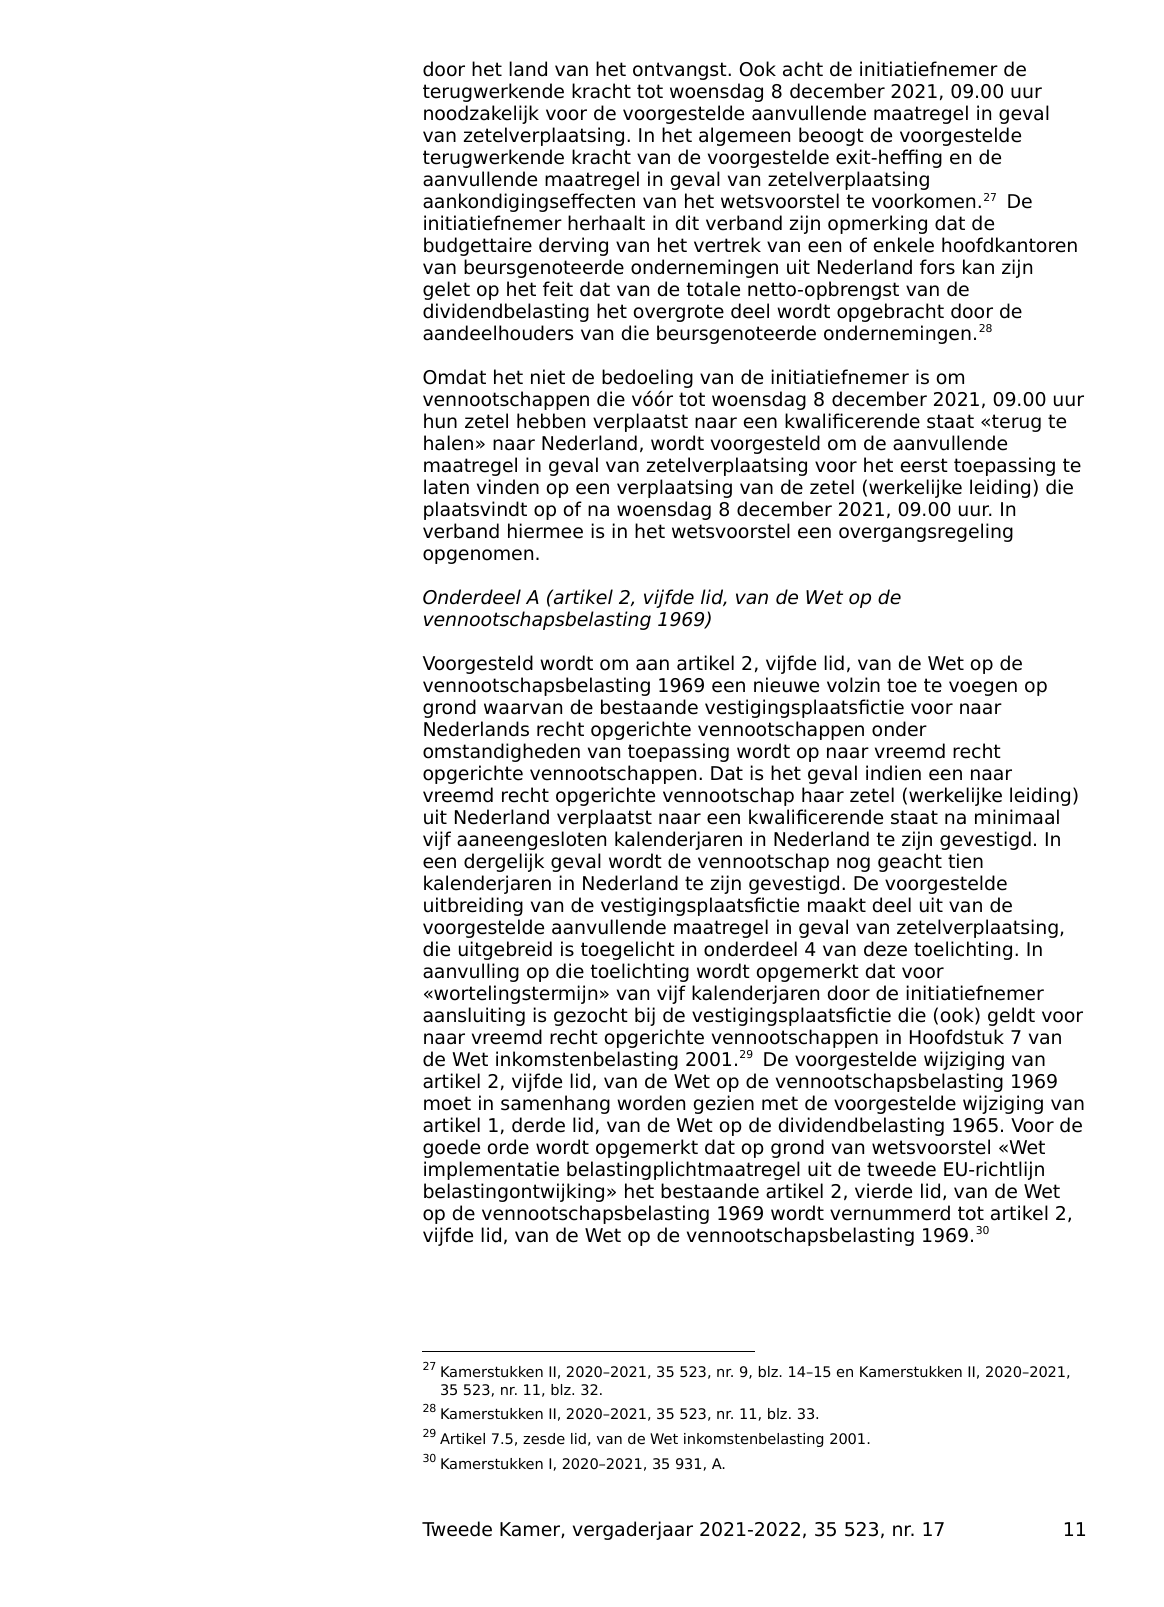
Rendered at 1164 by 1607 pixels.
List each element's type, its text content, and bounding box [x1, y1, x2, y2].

text Artikel 7.5, zesde lid, van de Wet inkomstenbelasting 2001. [422, 1427, 1087, 1449]
text door het land van het ontvangst. Ook acht de initiatiefnemer de terugwerkende kracht tot woensdag 8 december 2021, 09.00 uur noodzakelijk voor de voorgestelde aanvullende maatregel in geval van zetelverplaatsing. In het algemeen beoogt de voorgestelde terugwerkende kracht van de voorgestelde exit-heffing en de aanvullende maatregel in geval van zetelverplaatsing aankondigingseffecten van het wetsvoorstel te voorkomen. De initiatiefnemer herhaalt in dit verband zijn opmerking dat de budgettaire derving van het vertrek van een of enkele hoofdkantoren van beursgenoteerde ondernemingen uit Nederland fors kan zijn gelet op het feit dat van de totale netto-opbrengst van de dividendbelasting het overgrote deel wordt opgebracht door de aandeelhouders van die beursgenoteerde ondernemingen. [422, 59, 1087, 345]
text Voorgesteld wordt om aan artikel 2, vijfde lid, van de Wet op de vennootschapsbelasting 1969 een nieuwe volzin toe te voegen op grond waarvan de bestaande vestigingsplaatsfictie voor naar Nederlands recht opgerichte vennootschappen onder omstandigheden van toepassing wordt op naar vreemd recht opgerichte vennootschappen. Dat is het geval indien een naar vreemd recht opgerichte vennootschap haar zetel (werkelijke leiding) uit Nederland verplaatst naar een kwalificerende staat na minimaal vijf aaneengesloten kalenderjaren in Nederland te zijn gevestigd. In een dergelijk geval wordt de vennootschap nog geacht tien kalenderjaren in Nederland te zijn gevestigd. De voorgestelde uitbreiding van de vestigingsplaatsfictie maakt deel uit van de voorgestelde aanvullende maatregel in geval van zetelverplaatsing, die uitgebreid is toegelicht in onderdeel 4 van deze toelichting. In aanvulling op die toelichting wordt opgemerkt dat voor «wortelingstermijn» van vijf kalenderjaren door de initiatiefnemer aansluiting is gezocht bij de vestigingsplaatsfictie die (ook) geldt voor naar vreemd recht opgerichte vennootschappen in Hoofdstuk 7 van de Wet inkomstenbelasting 2001. De voorgestelde wijziging van artikel 2, vijfde lid, van de Wet op de vennootschapsbelasting 1969 moet in samenhang worden gezien met de voorgestelde wijziging van artikel 1, derde lid, van de Wet op de dividendbelasting 1965. Voor de goede orde wordt opgemerkt dat op grond van wetsvoorstel «Wet implementatie belastingplichtmaatregel uit de tweede EU-richtlijn belastingontwijking» het bestaande artikel 2, vierde lid, van de Wet op de vennootschapsbelasting 1969 wordt vernummerd tot artikel 2, vijfde lid, van de Wet op de vennootschapsbelasting 1969. [422, 653, 1087, 1247]
subtitle Onderdeel A (artikel 2, vijfde lid, van de Wet op de vennootschapsbelasting 1969) [422, 587, 1087, 631]
text Kamerstukken II, 2020–2021, 35 523, nr. 11, blz. 33. [422, 1402, 1087, 1424]
text Omdat het niet de bedoeling van de initiatiefnemer is om vennootschappen die vóór tot woensdag 8 december 2021, 09.00 uur hun zetel hebben verplaatst naar een kwalificerende staat «terug te halen» naar Nederland, wordt voorgesteld om de aanvullende maatregel in geval van zetelverplaatsing voor het eerst toepassing te laten vinden op een verplaatsing van de zetel (werkelijke leiding) die plaatsvindt op of na woensdag 8 december 2021, 09.00 uur. In verband hiermee is in het wetsvoorstel een overgangsregeling opgenomen. [422, 367, 1087, 565]
text Kamerstukken I, 2020–2021, 35 931, A. [422, 1452, 1087, 1474]
text Kamerstukken II, 2020–2021, 35 523, nr. 9, blz. 14–15 en Kamerstukken II, 2020–2021, 35 523, nr. 11, blz. 32. [422, 1360, 1087, 1399]
